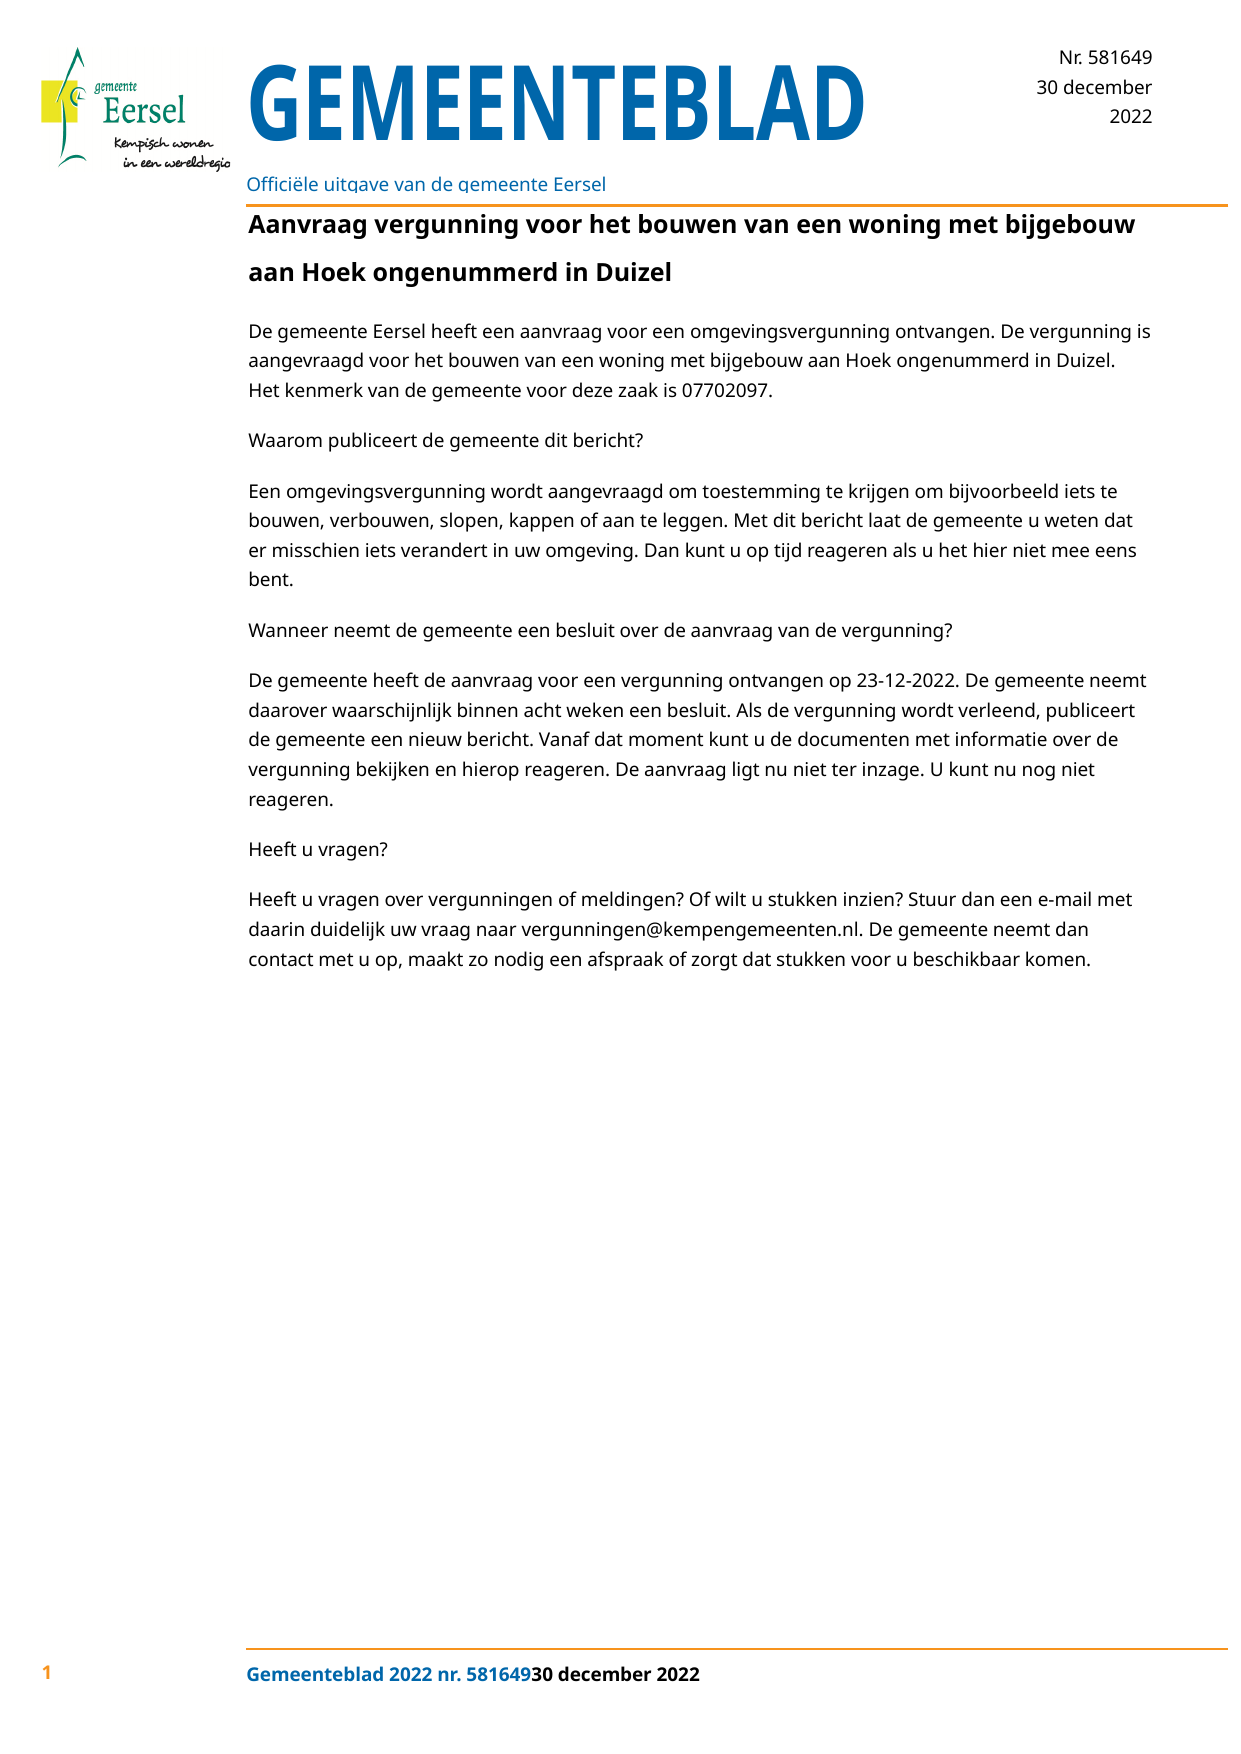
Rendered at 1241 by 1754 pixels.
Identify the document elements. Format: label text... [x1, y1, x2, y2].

text Aanvraag vergunning voor het bouwen van een woning met bijgebouw aan Hoek ongenummerd in Duizel [248, 207, 1152, 288]
picture [41, 47, 231, 172]
text De gemeente Eersel heeft een aanvraag voor een omgevingsvergunning ontvangen. De vergunning is aangevraagd voor het bouwen van een woning met bijgebouw aan Hoek ongenummerd in Duizel. Het kenmerk van de gemeente voor deze zaak is 07702097. [248, 318, 1152, 403]
text Heeft u vragen? [248, 836, 1152, 862]
text De gemeente heeft de aanvraag voor een vergunning ontvangen op 23-12-2022. De gemeente neemt daarover waarschijnlijk binnen acht weken een besluit. Als de vergunning wordt verleend, publiceert de gemeente een nieuw bericht. Vanaf dat moment kunt u de documenten met informatie over de vergunning bekijken en hierop reageren. De aanvraag ligt nu niet ter inzage. U kunt nu nog niet reageren. [248, 667, 1152, 812]
text Een omgevingsvergunning wordt aangevraagd om toestemming te krijgen om bijvoorbeeld iets te bouwen, verbouwen, slopen, kappen of aan te leggen. Met dit bericht laat de gemeente u weten dat er misschien iets verandert in uw omgeving. Dan kunt u op tijd reageren als u het hier niet mee eens bent. [248, 478, 1152, 592]
text Waarom publiceert de gemeente dit bericht? [248, 427, 1152, 453]
text Heeft u vragen over vergunningen of meldingen? Of wilt u stukken inzien? Stuur dan een e-mail met daarin duidelijk uw vraag naar vergunningen@kempengemeenten.nl. De gemeente neemt dan contact met u op, maakt zo nodig een afspraak of zorgt dat stukken voor u beschikbaar komen. [248, 887, 1152, 972]
text Wanneer neemt de gemeente een besluit over de aanvraag van de vergunning? [248, 617, 1152, 643]
